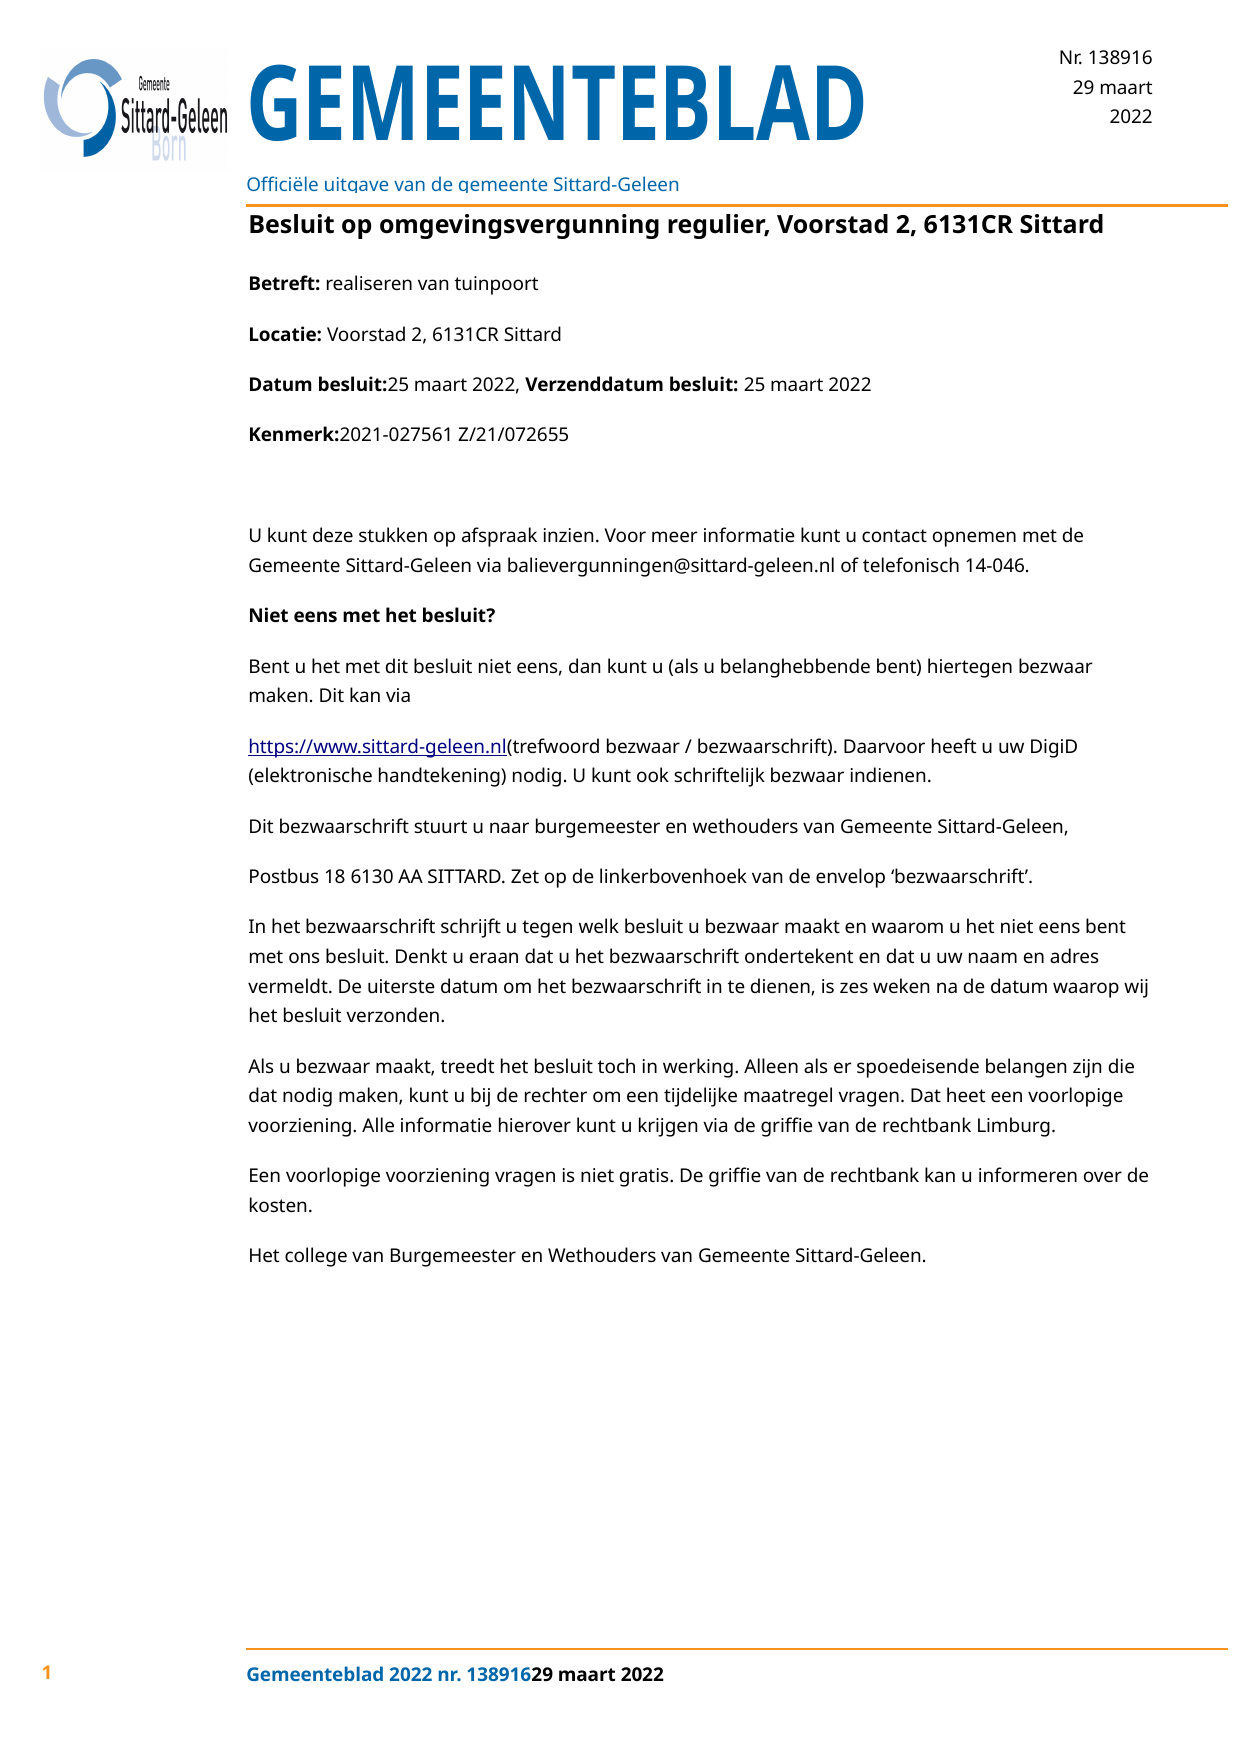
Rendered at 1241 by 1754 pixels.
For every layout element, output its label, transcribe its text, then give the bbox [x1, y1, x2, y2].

text Bent u het met dit besluit niet eens, dan kunt u (als u belanghebbende bent) hiertegen bezwaar maken. Dit kan via [248, 653, 1152, 708]
text https://www.sittard-geleen.nl(trefwoord bezwaar / bezwaarschrift). Daarvoor heeft u uw DigiD (elektronische handtekening) nodig. U kunt ook schriftelijk bezwaar indienen. [248, 733, 1152, 788]
text Betreft: realiseren van tuinpoort [248, 270, 1152, 296]
text Het college van Burgemeester en Wethouders van Gemeente Sittard-Geleen. [248, 1242, 1152, 1268]
text Datum besluit:25 maart 2022, Verzenddatum besluit: 25 maart 2022 [248, 371, 1152, 397]
text Postbus 18 6130 AA SITTARD. Zet op de linkerbovenhoek van de envelop ‘bezwaarschrift’. [248, 863, 1152, 889]
text Dit bezwaarschrift stuurt u naar burgemeester en wethouders van Gemeente Sittard-Geleen, [248, 813, 1152, 838]
text Locatie: Voorstad 2, 6131CR Sittard [248, 321, 1152, 346]
text In het bezwaarschrift schrijft u tegen welk besluit u bezwaar maakt en waarom u het niet eens bent met ons besluit. Denkt u eraan dat u het bezwaarschrift ondertekent en dat u uw naam en adres vermeldt. De uiterste datum om het bezwaarschrift in te dienen, is zes weken na de datum waarop wij het besluit verzonden. [248, 914, 1152, 1028]
text Kenmerk:2021-027561 Z/21/072655 [248, 422, 1152, 447]
text U kunt deze stukken op afspraak inzien. Voor meer informatie kunt u contact opnemen met de Gemeente Sittard-Geleen via balievergunningen@sittard-geleen.nl of telefonisch 14-046. [248, 522, 1152, 578]
picture [41, 47, 231, 172]
text Niet eens met het besluit? [248, 602, 1152, 628]
text Een voorlopige voorziening vragen is niet gratis. De griffie van de rechtbank kan u informeren over de kosten. [248, 1162, 1152, 1218]
text Besluit op omgevingsvergunning regulier, Voorstad 2, 6131CR Sittard [248, 207, 1152, 241]
text Als u bezwaar maakt, treedt het besluit toch in werking. Alleen als er spoedeisende belangen zijn die dat nodig maken, kunt u bij de rechter om een tijdelijke maatregel vragen. Dat heet een voorlopige voorziening. Alle informatie hierover kunt u krijgen via de griffie van de rechtbank Limburg. [248, 1053, 1152, 1138]
